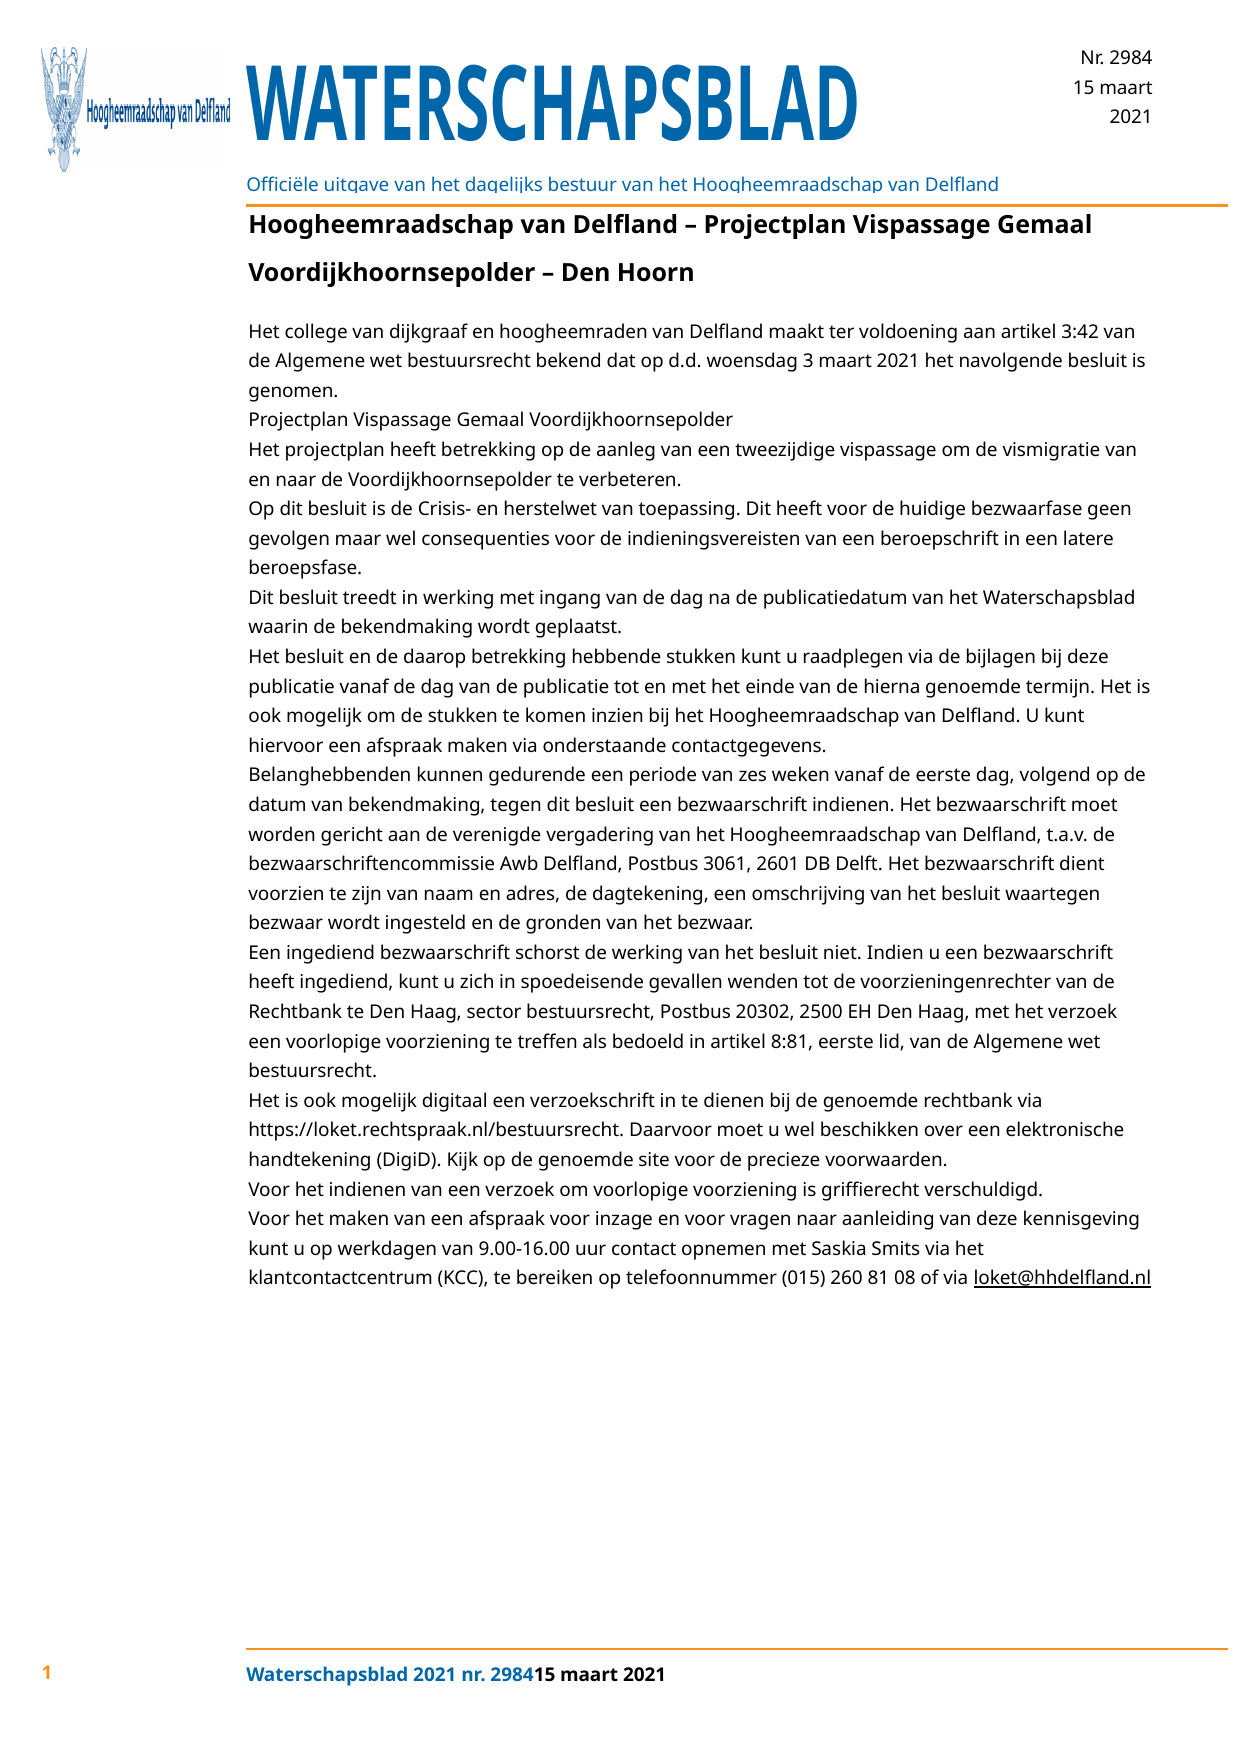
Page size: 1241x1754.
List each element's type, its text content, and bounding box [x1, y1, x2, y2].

text Dit besluit treedt in werking met ingang van de dag na de publicatiedatum van het Waterschapsblad waarin de bekendmaking wordt geplaatst. [248, 584, 1152, 639]
text Het is ook mogelijk digitaal een verzoekschrift in te dienen bij de genoemde rechtbank via https://loket.rechtspraak.nl/bestuursrecht. Daarvoor moet u wel beschikken over een elektronische handtekening (DigiD). Kijk op de genoemde site voor de precieze voorwaarden. [248, 1087, 1152, 1172]
text Hoogheemraadschap van Delfland – Projectplan Vispassage Gemaal Voordijkhoornsepolder – Den Hoorn [248, 207, 1152, 288]
text Op dit besluit is de Crisis- en herstelwet van toepassing. Dit heeft voor de huidige bezwaarfase geen gevolgen maar wel consequenties voor de indieningsvereisten van een beroepschrift in een latere beroepsfase. [248, 495, 1152, 580]
text Het college van dijkgraaf en hoogheemraden van Delfland maakt ter voldoening aan artikel 3:42 van de Algemene wet bestuursrecht bekend dat op d.d. woensdag 3 maart 2021 het navolgende besluit is genomen. [248, 318, 1152, 403]
text Het besluit en de daarop betrekking hebbende stukken kunt u raadplegen via de bijlagen bij deze publicatie vanaf de dag van de publicatie tot en met het einde van de hierna genoemde termijn. Het is ook mogelijk om de stukken te komen inzien bij het Hoogheemraadschap van Delfland. U kunt hiervoor een afspraak maken via onderstaande contactgegevens. [248, 643, 1152, 758]
text Het projectplan heeft betrekking op de aanleg van een tweezijdige vispassage om de vismigratie van en naar de Voordijkhoornsepolder te verbeteren. [248, 436, 1152, 492]
text Belanghebbenden kunnen gedurende een periode van zes weken vanaf de eerste dag, volgend op de datum van bekendmaking, tegen dit besluit een bezwaarschrift indienen. Het bezwaarschrift moet worden gericht aan de verenigde vergadering van het Hoogheemraadschap van Delfland, t.a.v. de bezwaarschriftencommissie Awb Delfland, Postbus 3061, 2601 DB Delft. Het bezwaarschrift dient voorzien te zijn van naam en adres, de dagtekening, een omschrijving van het besluit waartegen bezwaar wordt ingesteld en de gronden van het bezwaar. [248, 762, 1152, 935]
picture [41, 47, 231, 172]
text Voor het indienen van een verzoek om voorlopige voorziening is griffierecht verschuldigd. [248, 1176, 1152, 1202]
text Een ingediend bezwaarschrift schorst de werking van het besluit niet. Indien u een bezwaarschrift heeft ingediend, kunt u zich in spoedeisende gevallen wenden tot de voorzieningenrechter van de Rechtbank te Den Haag, sector bestuursrecht, Postbus 20302, 2500 EH Den Haag, met het verzoek een voorlopige voorziening te treffen als bedoeld in artikel 8:81, eerste lid, van de Algemene wet bestuursrecht. [248, 939, 1152, 1083]
text Projectplan Vispassage Gemaal Voordijkhoornsepolder [248, 407, 1152, 432]
text Voor het maken van een afspraak voor inzage en voor vragen naar aanleiding van deze kennisgeving kunt u op werkdagen van 9.00-16.00 uur contact opnemen met Saskia Smits via het klantcontactcentrum (KCC), te bereiken op telefoonnummer (015) 260 81 08 of via loket@hhdelfland.nl [248, 1205, 1152, 1290]
